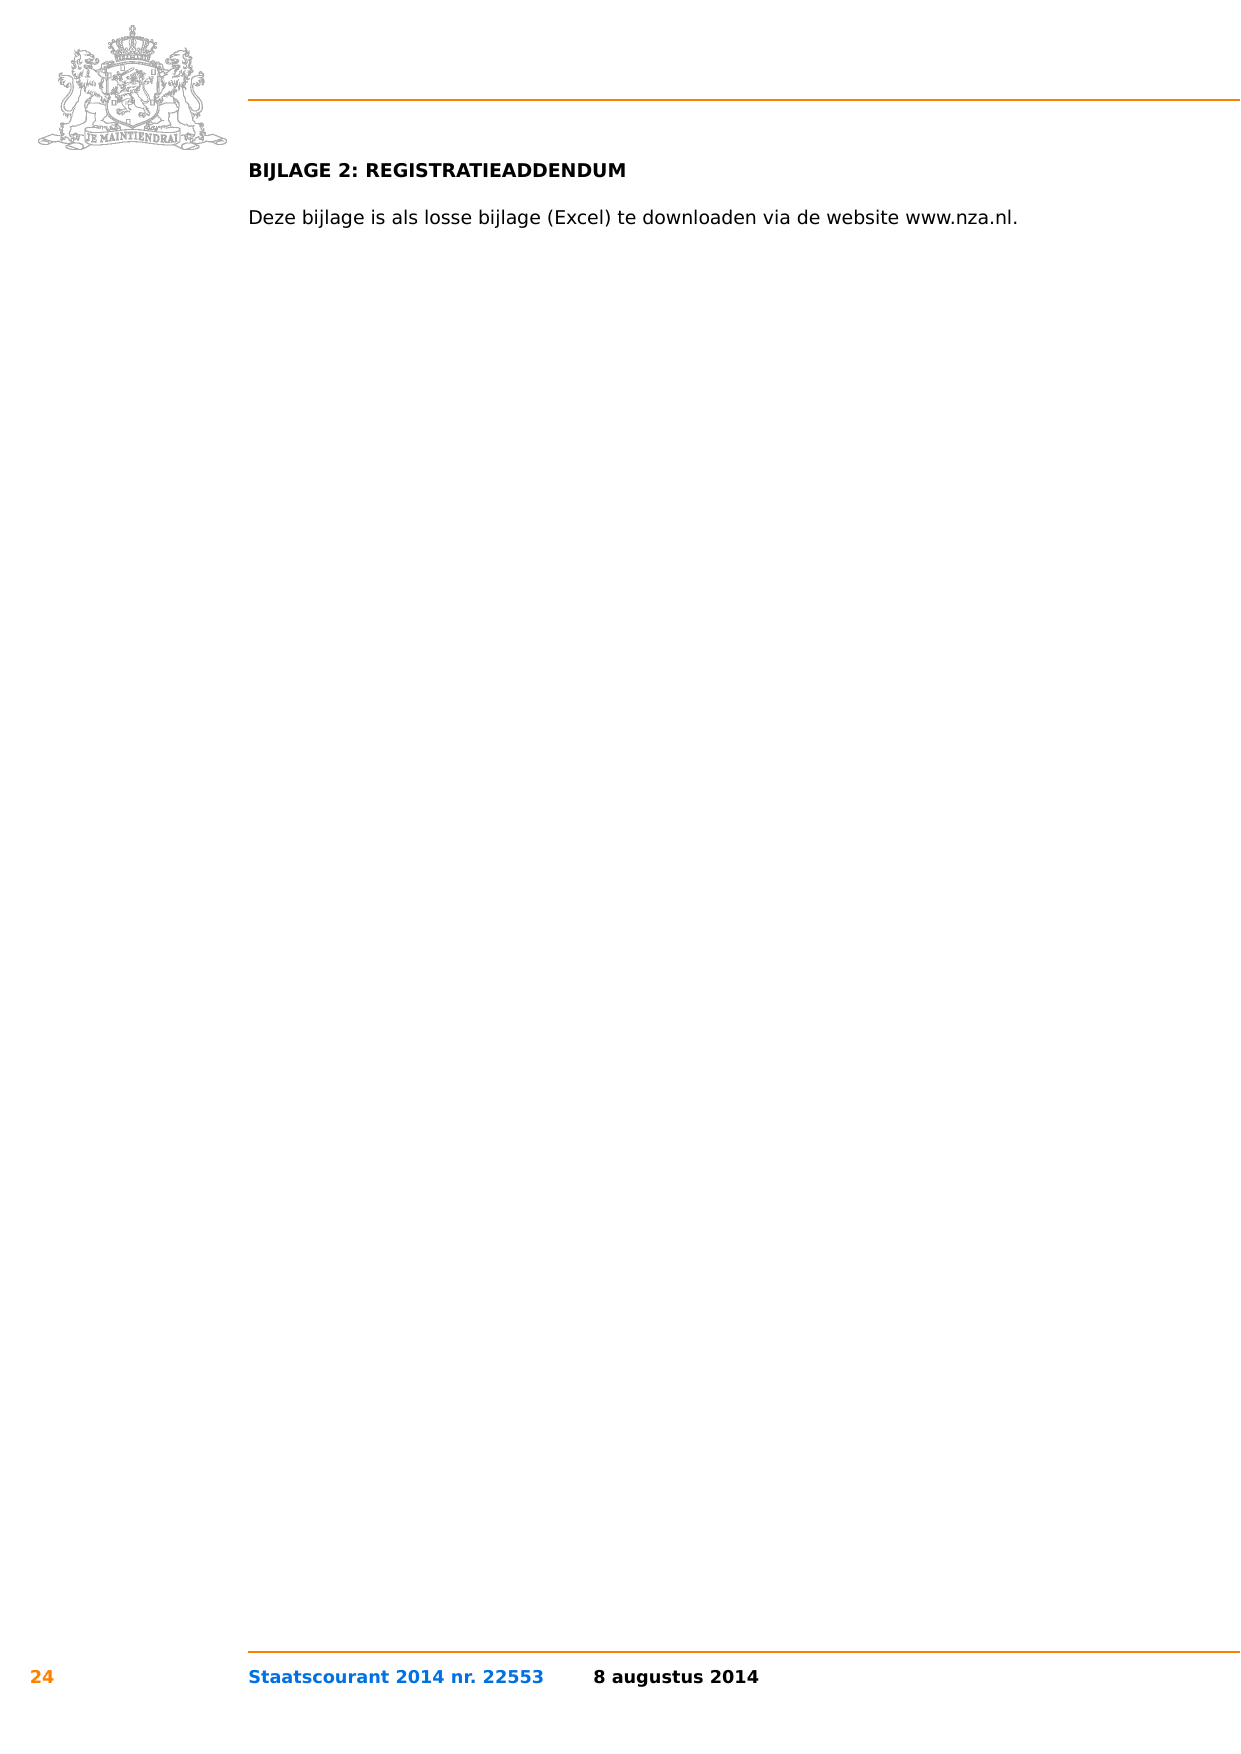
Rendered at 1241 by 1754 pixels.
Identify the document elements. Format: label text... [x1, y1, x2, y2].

subtitle BIJLAGE 2: REGISTRATIEADDENDUM [248, 160, 1163, 182]
picture [38, 25, 227, 150]
text Deze bijlage is als losse bijlage (Excel) te downloaden via de website www.nza.nl. [248, 207, 1163, 229]
